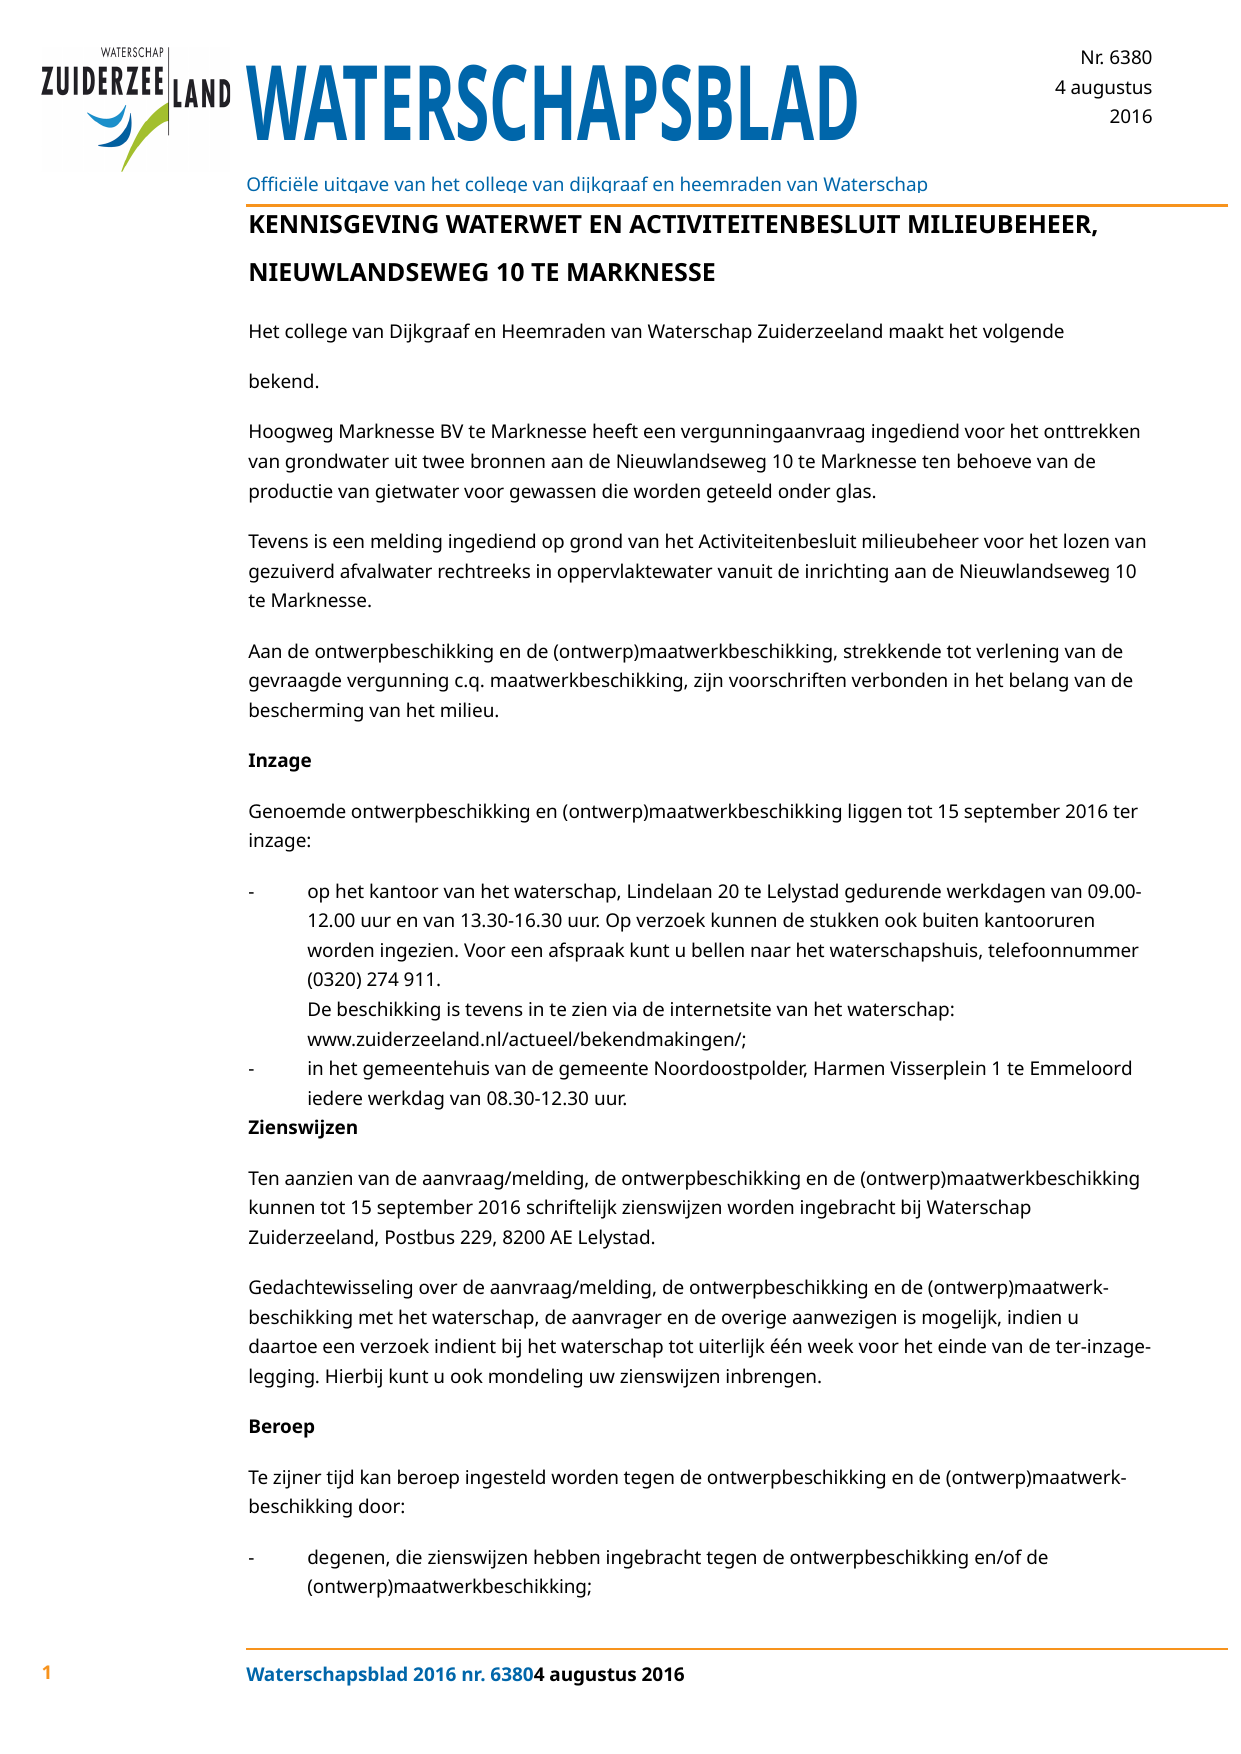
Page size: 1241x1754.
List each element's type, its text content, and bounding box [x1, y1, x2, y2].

text Aan de ontwerpbeschikking en de (ontwerp)maatwerkbeschikking, strekkende tot verlening van de gevraagde vergunning c.q. maatwerkbeschikking, zijn voorschriften verbonden in het belang van de bescherming van het milieu. [248, 638, 1152, 723]
text bekend. [248, 368, 1152, 394]
list in het gemeentehuis van de gemeente Noordoostpolder, Harmen Visserplein 1 te Emmeloord iedere werkdag van 08.30-12.30 uur. [248, 1055, 1152, 1111]
text KENNISGEVING WATERWET EN ACTIVITEITENBESLUIT MILIEUBEHEER, NIEUWLANDSEWEG 10 TE MARKNESSE [248, 207, 1152, 288]
list De beschikking is tevens in te zien via de internetsite van het waterschap: [248, 996, 1152, 1022]
list op het kantoor van het waterschap, Lindelaan 20 te Lelystad gedurende werkdagen van 09.00-12.00 uur en van 13.30-16.30 uur. Op verzoek kunnen de stukken ook buiten kantooruren worden ingezien. Voor een afspraak kunt u bellen naar het waterschapshuis, telefoonnummer (0320) 274 911. [248, 878, 1152, 992]
text Hoogweg Marknesse BV te Marknesse heeft een vergunningaanvraag ingediend voor het onttrekken van grondwater uit twee bronnen aan de Nieuwlandseweg 10 te Marknesse ten behoeve van de productie van gietwater voor gewassen die worden geteeld onder glas. [248, 419, 1152, 504]
text Tevens is een melding ingediend op grond van het Activiteitenbesluit milieubeheer voor het lozen van gezuiverd afvalwater rechtreeks in oppervlaktewater vanuit de inrichting aan de Nieuwlandseweg 10 te Marknesse. [248, 528, 1152, 613]
text Het college van Dijkgraaf en Heemraden van Waterschap Zuiderzeeland maakt het volgende [248, 318, 1152, 344]
text Inzage [248, 747, 1152, 773]
text Genoemde ontwerpbeschikking en (ontwerp)maatwerkbeschikking liggen tot 15 september 2016 ter inzage: [248, 798, 1152, 853]
text Beroep [248, 1414, 1152, 1439]
list degenen, die zienswijzen hebben ingebracht tegen de ontwerpbeschikking en/of de (ontwerp)maatwerkbeschikking; [248, 1544, 1152, 1599]
picture [41, 47, 231, 172]
list www.zuiderzeeland.nl/actueel/bekendmakingen/; [248, 1026, 1152, 1052]
text Te zijner tijd kan beroep ingesteld worden tegen de ontwerpbeschikking en de (ontwerp)maatwerk-beschikking door: [248, 1464, 1152, 1519]
text Zienswijzen [248, 1114, 1152, 1140]
text Ten aanzien van de aanvraag/melding, de ontwerpbeschikking en de (ontwerp)maatwerkbeschikking kunnen tot 15 september 2016 schriftelijk zienswijzen worden ingebracht bij Waterschap Zuiderzeeland, Postbus 229, 8200 AE Lelystad. [248, 1165, 1152, 1250]
text Gedachtewisseling over de aanvraag/melding, de ontwerpbeschikking en de (ontwerp)maatwerk-beschikking met het waterschap, de aanvrager en de overige aanwezigen is mogelijk, indien u daartoe een verzoek indient bij het waterschap tot uiterlijk één week voor het einde van de ter-inzage-legging. Hierbij kunt u ook mondeling uw zienswijzen inbrengen. [248, 1274, 1152, 1389]
